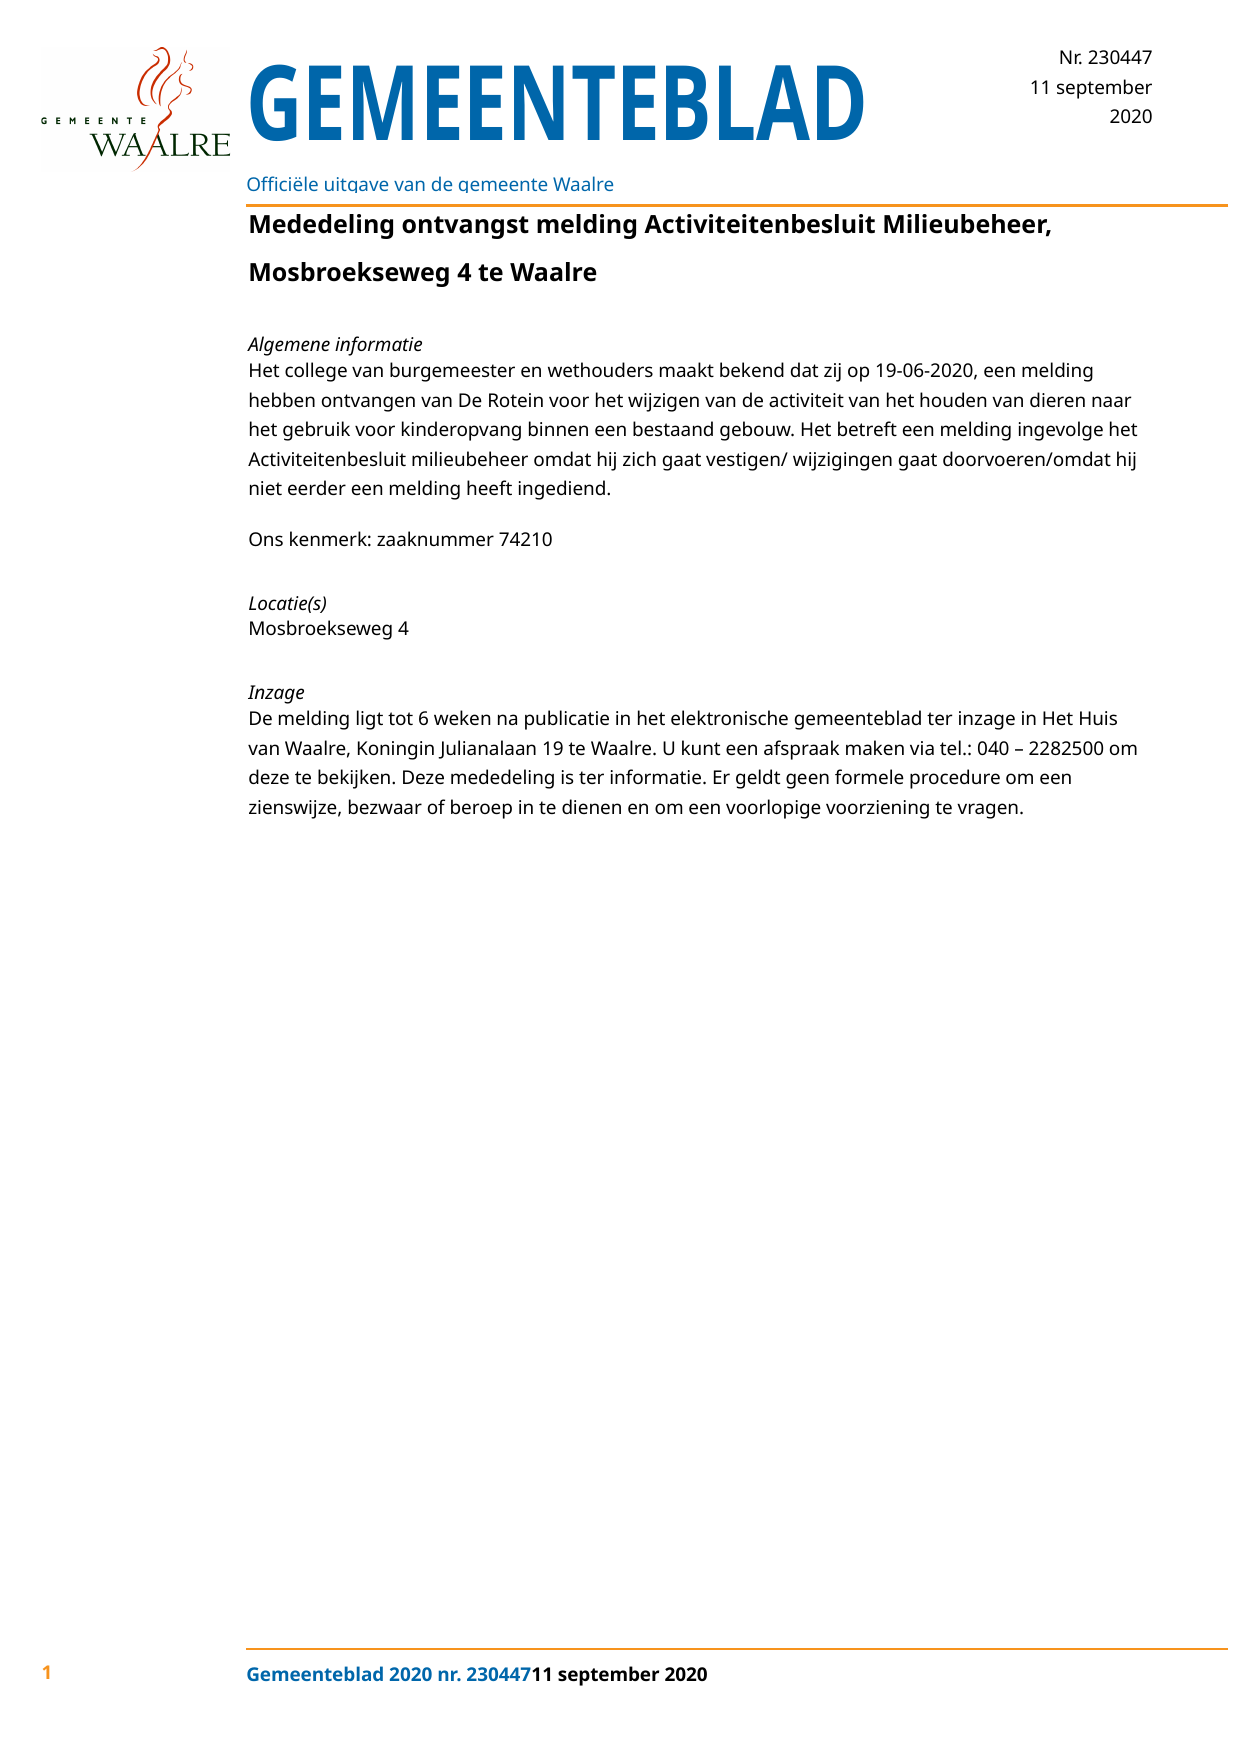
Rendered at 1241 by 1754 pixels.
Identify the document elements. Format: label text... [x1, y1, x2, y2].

picture [41, 47, 231, 172]
text Mededeling ontvangst melding Activiteitenbesluit Milieubeheer, Mosbroekseweg 4 te Waalre [248, 207, 1152, 288]
text Ons kenmerk: zaaknummer 74210 [248, 526, 1152, 552]
text Algemene informatie [248, 331, 1152, 357]
text Het college van burgemeester en wethouders maakt bekend dat zij op 19-06-2020, een melding hebben ontvangen van De Rotein voor het wijzigen van de activiteit van het houden van dieren naar het gebruik voor kinderopvang binnen een bestaand gebouw. Het betreft een melding ingevolge het Activiteitenbesluit milieubeheer omdat hij zich gaat vestigen/ wijzigingen gaat doorvoeren/omdat hij niet eerder een melding heeft ingediend. [248, 357, 1152, 501]
text Locatie(s) [248, 590, 1152, 616]
text Mosbroekseweg 4 [248, 616, 1152, 641]
text De melding ligt tot 6 weken na publicatie in het elektronische gemeenteblad ter inzage in Het Huis van Waalre, Koningin Julianalaan 19 te Waalre. U kunt een afspraak maken via tel.: 040 – 2282500 om deze te bekijken. Deze mededeling is ter informatie. Er geldt geen formele procedure om een zienswijze, bezwaar of beroep in te dienen en om een voorlopige voorziening te vragen. [248, 705, 1152, 820]
text Inzage [248, 679, 1152, 705]
